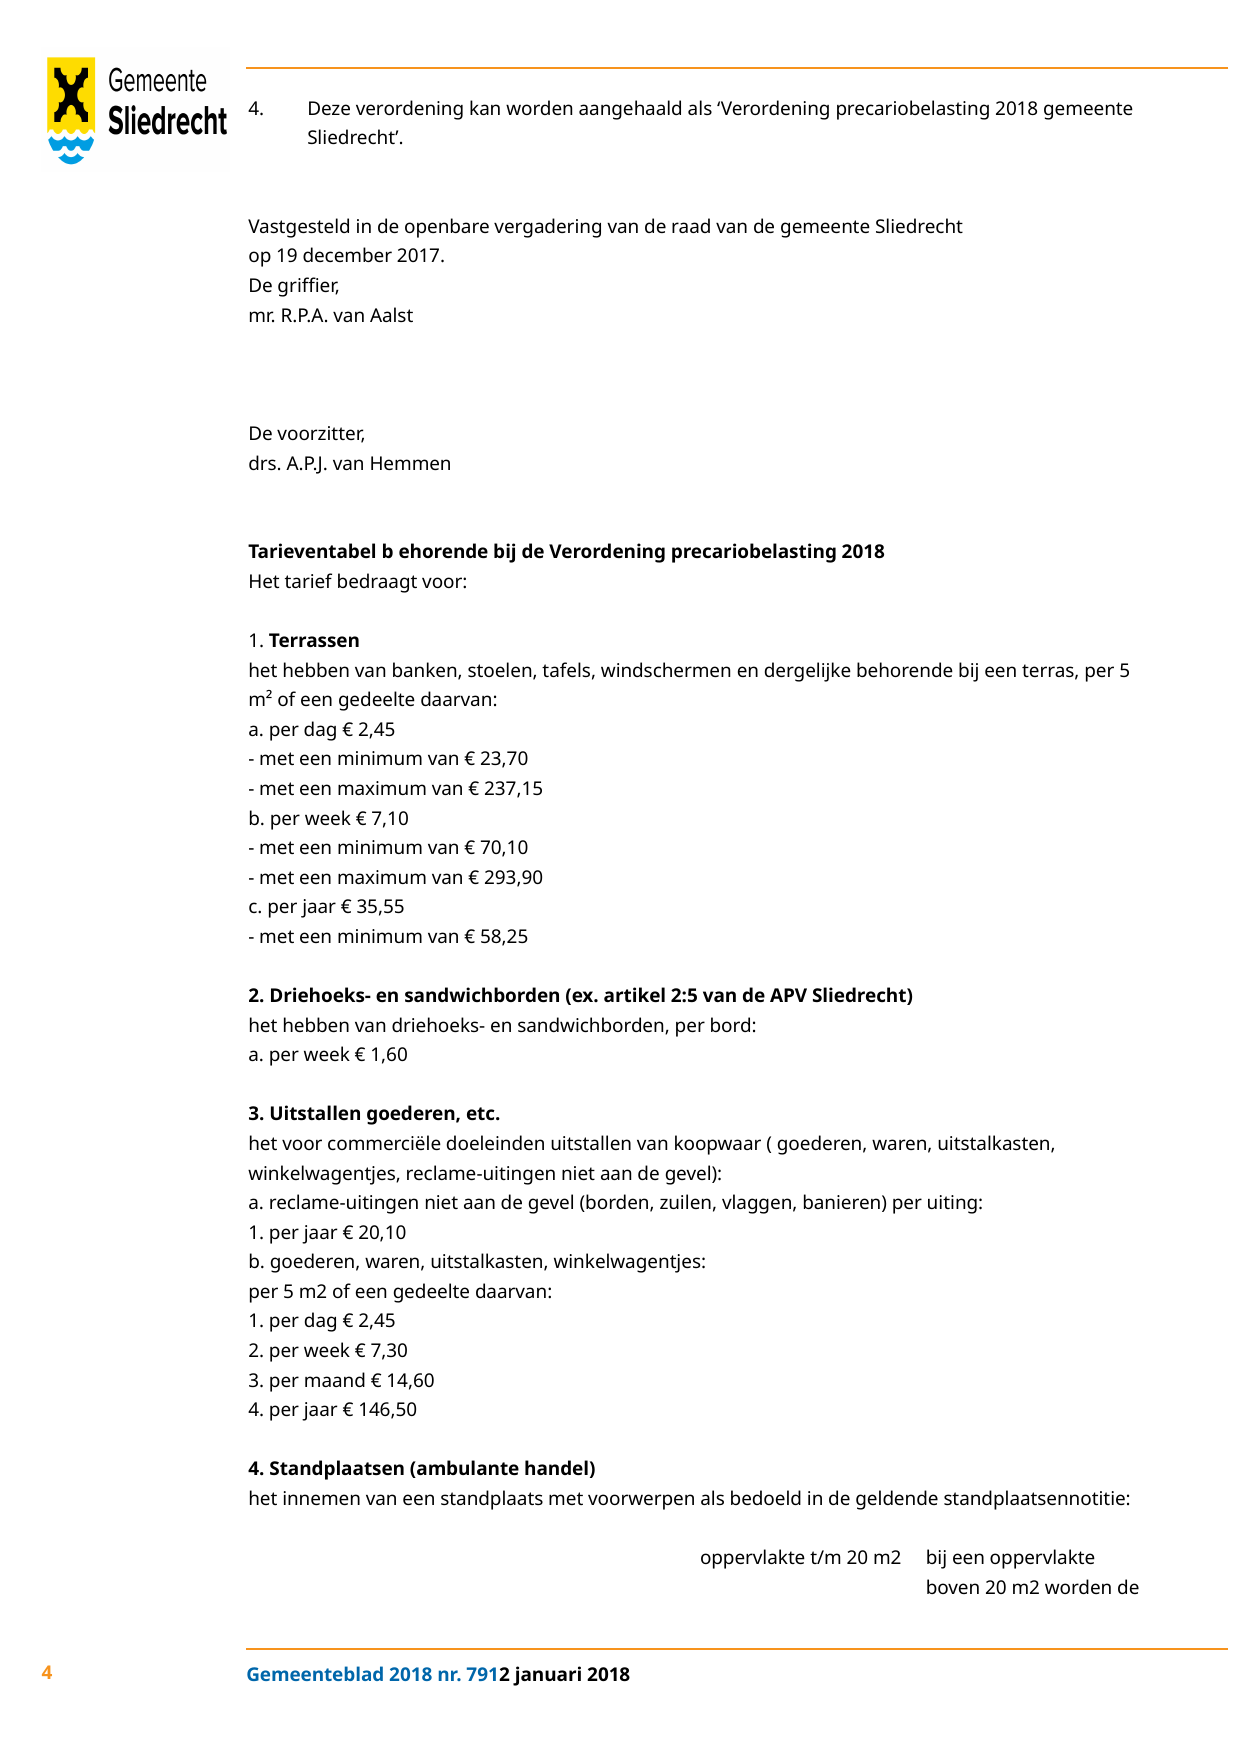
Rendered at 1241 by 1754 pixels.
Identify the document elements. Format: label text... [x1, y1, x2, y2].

text - met een minimum van € 70,10 [248, 834, 1152, 860]
text op 19 december 2017. [248, 243, 1152, 268]
text het hebben van driehoeks- en sandwichborden, per bord: [248, 1012, 1152, 1038]
text - met een minimum van € 58,25 [248, 923, 1152, 949]
text 3. per maand € 14,60 [248, 1367, 1152, 1393]
text 1. per jaar € 20,10 [248, 1219, 1152, 1245]
text per 5 m2 of een gedeelte daarvan: [248, 1278, 1152, 1304]
text De voorzitter, [248, 420, 1152, 446]
text mr. R.P.A. van Aalst [248, 302, 1152, 328]
text a. reclame-uitingen niet aan de gevel (borden, zuilen, vlaggen, banieren) per uiting: [248, 1189, 1152, 1215]
text 2. per week € 7,30 [248, 1337, 1152, 1363]
text 4. Standplaatsen (ambulante handel) [248, 1456, 1152, 1481]
table_header oppervlakte t/m 20 m2 [700, 1545, 926, 1600]
text 4. per jaar € 146,50 [248, 1396, 1152, 1422]
text De griffier, [248, 272, 1152, 298]
text 3. Uitstallen goederen, etc. [248, 1101, 1152, 1126]
text 1. per dag € 2,45 [248, 1308, 1152, 1333]
text het hebben van banken, stoelen, tafels, windschermen en dergelijke behorende bij een terras, per 5 m² of een gedeelte daarvan: [248, 657, 1152, 712]
text - met een minimum van € 23,70 [248, 746, 1152, 771]
text b. goederen, waren, uitstalkasten, winkelwagentjes: [248, 1248, 1152, 1274]
text b. per week € 7,10 [248, 805, 1152, 831]
text het voor commerciële doeleinden uitstallen van koopwaar ( goederen, waren, uitstalkasten, winkelwagentjes, reclame-uitingen niet aan de gevel): [248, 1130, 1152, 1186]
text Tarieventabel b ehorende bij de Verordening precariobelasting 2018 [248, 538, 1152, 564]
table_header bij een oppervlakte boven 20 m2 worden de [926, 1545, 1152, 1600]
text a. per dag € 2,45 [248, 716, 1152, 742]
text a. per week € 1,60 [248, 1041, 1152, 1067]
text 1. Terrassen [248, 627, 1152, 653]
text Het tarief bedraagt voor: [248, 568, 1152, 594]
text c. per jaar € 35,55 [248, 893, 1152, 919]
picture [41, 47, 231, 172]
table_header [248, 1545, 474, 1600]
text 2. Driehoeks- en sandwichborden (ex. artikel 2:5 van de APV Sliedrecht) [248, 982, 1152, 1008]
text drs. A.P.J. van Hemmen [248, 450, 1152, 476]
table_header [474, 1545, 700, 1600]
text - met een maximum van € 293,90 [248, 864, 1152, 890]
text Vastgesteld in de openbare vergadering van de raad van de gemeente Sliedrecht [248, 213, 1152, 239]
list Deze verordening kan worden aangehaald als ‘Verordening precariobelasting 2018 gemeente Sliedrecht’. [248, 95, 1152, 150]
text het innemen van een standplaats met voorwerpen als bedoeld in de geldende standplaatsennotitie: [248, 1485, 1152, 1511]
text - met een maximum van € 237,15 [248, 775, 1152, 801]
